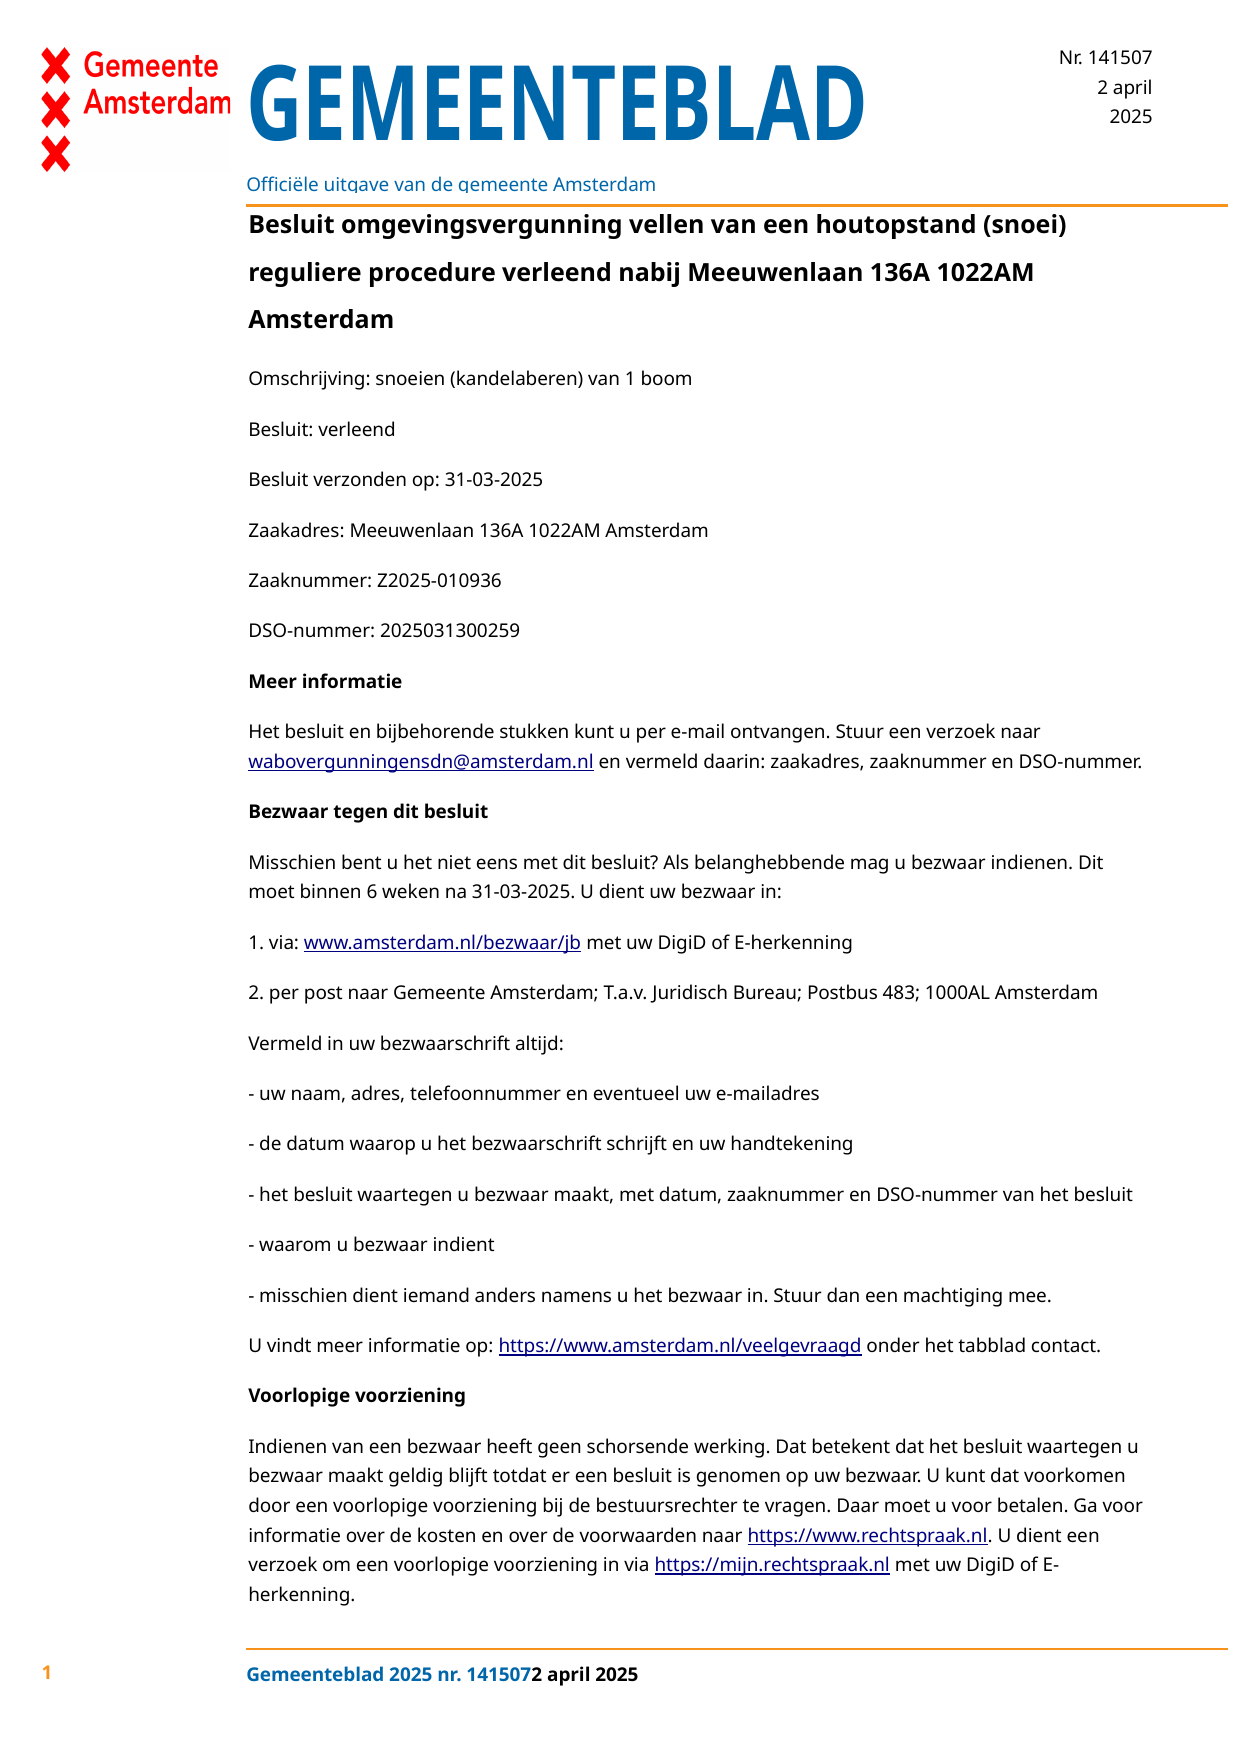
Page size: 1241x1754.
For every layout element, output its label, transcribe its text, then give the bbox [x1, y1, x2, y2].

text Besluit omgevingsvergunning vellen van een houtopstand (snoei) reguliere procedure verleend nabij Meeuwenlaan 136A 1022AM Amsterdam [248, 207, 1152, 336]
picture [41, 47, 231, 172]
text Misschien bent u het niet eens met dit besluit? Als belanghebbende mag u bezwaar indienen. Dit moet binnen 6 weken na 31-03-2025. U dient uw bezwaar in: [248, 849, 1152, 904]
text U vindt meer informatie op: https://www.amsterdam.nl/veelgevraagd onder het tabblad contact. [248, 1332, 1152, 1358]
text - waarom u bezwaar indient [248, 1231, 1152, 1257]
text - het besluit waartegen u bezwaar maakt, met datum, zaaknummer en DSO-nummer van het besluit [248, 1181, 1152, 1207]
text Zaakadres: Meeuwenlaan 136A 1022AM Amsterdam [248, 517, 1152, 542]
text Vermeld in uw bezwaarschrift altijd: [248, 1030, 1152, 1055]
text 1. via: www.amsterdam.nl/bezwaar/jb met uw DigiD of E-herkenning [248, 929, 1152, 954]
text - misschien dient iemand anders namens u het bezwaar in. Stuur dan een machtiging mee. [248, 1282, 1152, 1307]
text Het besluit en bijbehorende stukken kunt u per e-mail ontvangen. Stuur een verzoek naar wabovergunningensdn@amsterdam.nl en vermeld daarin: zaakadres, zaaknummer en DSO-nummer. [248, 718, 1152, 774]
text Besluit verzonden op: 31-03-2025 [248, 466, 1152, 492]
text - uw naam, adres, telefoonnummer en eventueel uw e-mailadres [248, 1080, 1152, 1106]
text Besluit: verleend [248, 416, 1152, 442]
text DSO-nummer: 2025031300259 [248, 618, 1152, 643]
text Indienen van een bezwaar heeft geen schorsende werking. Dat betekent dat het besluit waartegen u bezwaar maakt geldig blijft totdat er een besluit is genomen op uw bezwaar. U kunt dat voorkomen door een voorlopige voorziening bij de bestuursrechter te vragen. Daar moet u voor betalen. Ga voor informatie over de kosten en over de voorwaarden naar https://www.rechtspraak.nl. U dient een verzoek om een voorlopige voorziening in via https://mijn.rechtspraak.nl met uw DigiD of E-herkenning. [248, 1433, 1152, 1607]
text - de datum waarop u het bezwaarschrift schrijft en uw handtekening [248, 1131, 1152, 1156]
text Zaaknummer: Z2025-010936 [248, 567, 1152, 593]
text Meer informatie [248, 668, 1152, 694]
text 2. per post naar Gemeente Amsterdam; T.a.v. Juridisch Bureau; Postbus 483; 1000AL Amsterdam [248, 979, 1152, 1005]
text Bezwaar tegen dit besluit [248, 798, 1152, 824]
text Omschrijving: snoeien (kandelaberen) van 1 boom [248, 366, 1152, 391]
text Voorlopige voorziening [248, 1383, 1152, 1408]
